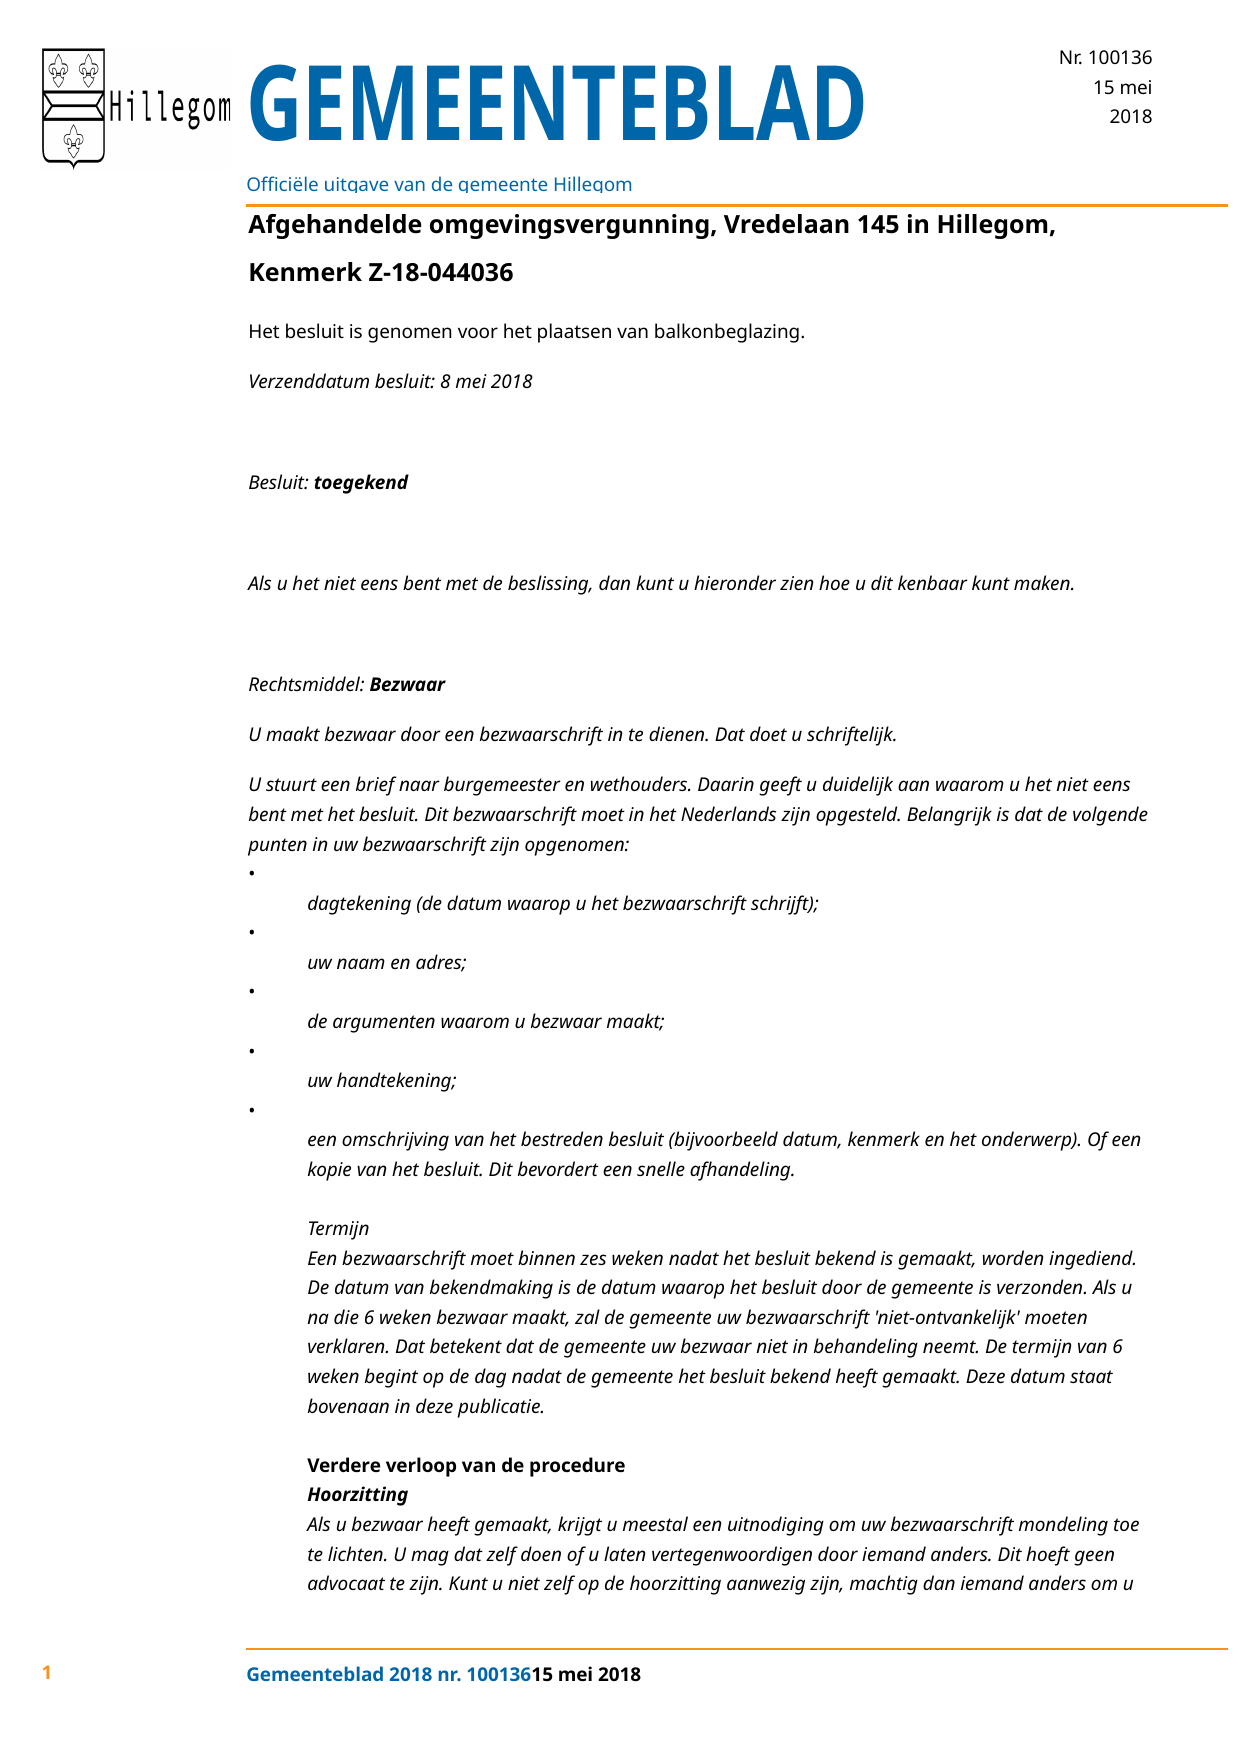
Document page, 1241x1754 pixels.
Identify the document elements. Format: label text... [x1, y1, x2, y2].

text U maakt bezwaar door een bezwaarschrift in te dienen. Dat doet u schriftelijk. [248, 721, 1152, 747]
text Het besluit is genomen voor het plaatsen van balkonbeglazing. [248, 318, 1152, 344]
picture [41, 47, 231, 172]
list uw naam en adres; [248, 949, 1152, 975]
list Verdere verloop van de procedure [248, 1452, 1152, 1478]
text U stuurt een brief naar burgemeester en wethouders. Daarin geeft u duidelijk aan waarom u het niet eens bent met het besluit. Dit bezwaarschrift moet in het Nederlands zijn opgesteld. Belangrijk is dat de volgende punten in uw bezwaarschrift zijn opgenomen: [248, 772, 1152, 857]
list dagtekening (de datum waarop u het bezwaarschrift schrijft); [248, 890, 1152, 916]
list Hoorzitting [248, 1482, 1152, 1507]
list Termijn [248, 1215, 1152, 1241]
text Verzenddatum besluit: 8 mei 2018 [248, 368, 1152, 394]
list Een bezwaarschrift moet binnen zes weken nadat het besluit bekend is gemaakt, worden ingediend. De datum van bekendmaking is de datum waarop het besluit door de gemeente is verzonden. Als u na die 6 weken bezwaar maakt, zal de gemeente uw bezwaarschrift 'niet-ontvankelijk' moeten verklaren. Dat betekent dat de gemeente uw bezwaar niet in behandeling neemt. De termijn van 6 weken begint op de dag nadat de gemeente het besluit bekend heeft gemaakt. Deze datum staat bovenaan in deze publicatie. [248, 1245, 1152, 1419]
list uw handtekening; [248, 1067, 1152, 1093]
text Rechtsmiddel: Bezwaar [248, 671, 1152, 697]
text Als u het niet eens bent met de beslissing, dan kunt u hieronder zien hoe u dit kenbaar kunt maken. [248, 570, 1152, 596]
list Als u bezwaar heeft gemaakt, krijgt u meestal een uitnodiging om uw bezwaarschrift mondeling toe te lichten. U mag dat zelf doen of u laten vertegenwoordigen door iemand anders. Dit hoeft geen advocaat te zijn. Kunt u niet zelf op de hoorzitting aanwezig zijn, machtig dan iemand anders om u [248, 1511, 1152, 1596]
list de argumenten waarom u bezwaar maakt; [248, 1008, 1152, 1034]
list een omschrijving van het bestreden besluit (bijvoorbeeld datum, kenmerk en het onderwerp). Of een kopie van het besluit. Dit bevordert een snelle afhandeling. [248, 1127, 1152, 1182]
text Afgehandelde omgevingsvergunning, Vredelaan 145 in Hillegom, Kenmerk Z-18-044036 [248, 207, 1152, 288]
text Besluit: toegekend [248, 469, 1152, 495]
